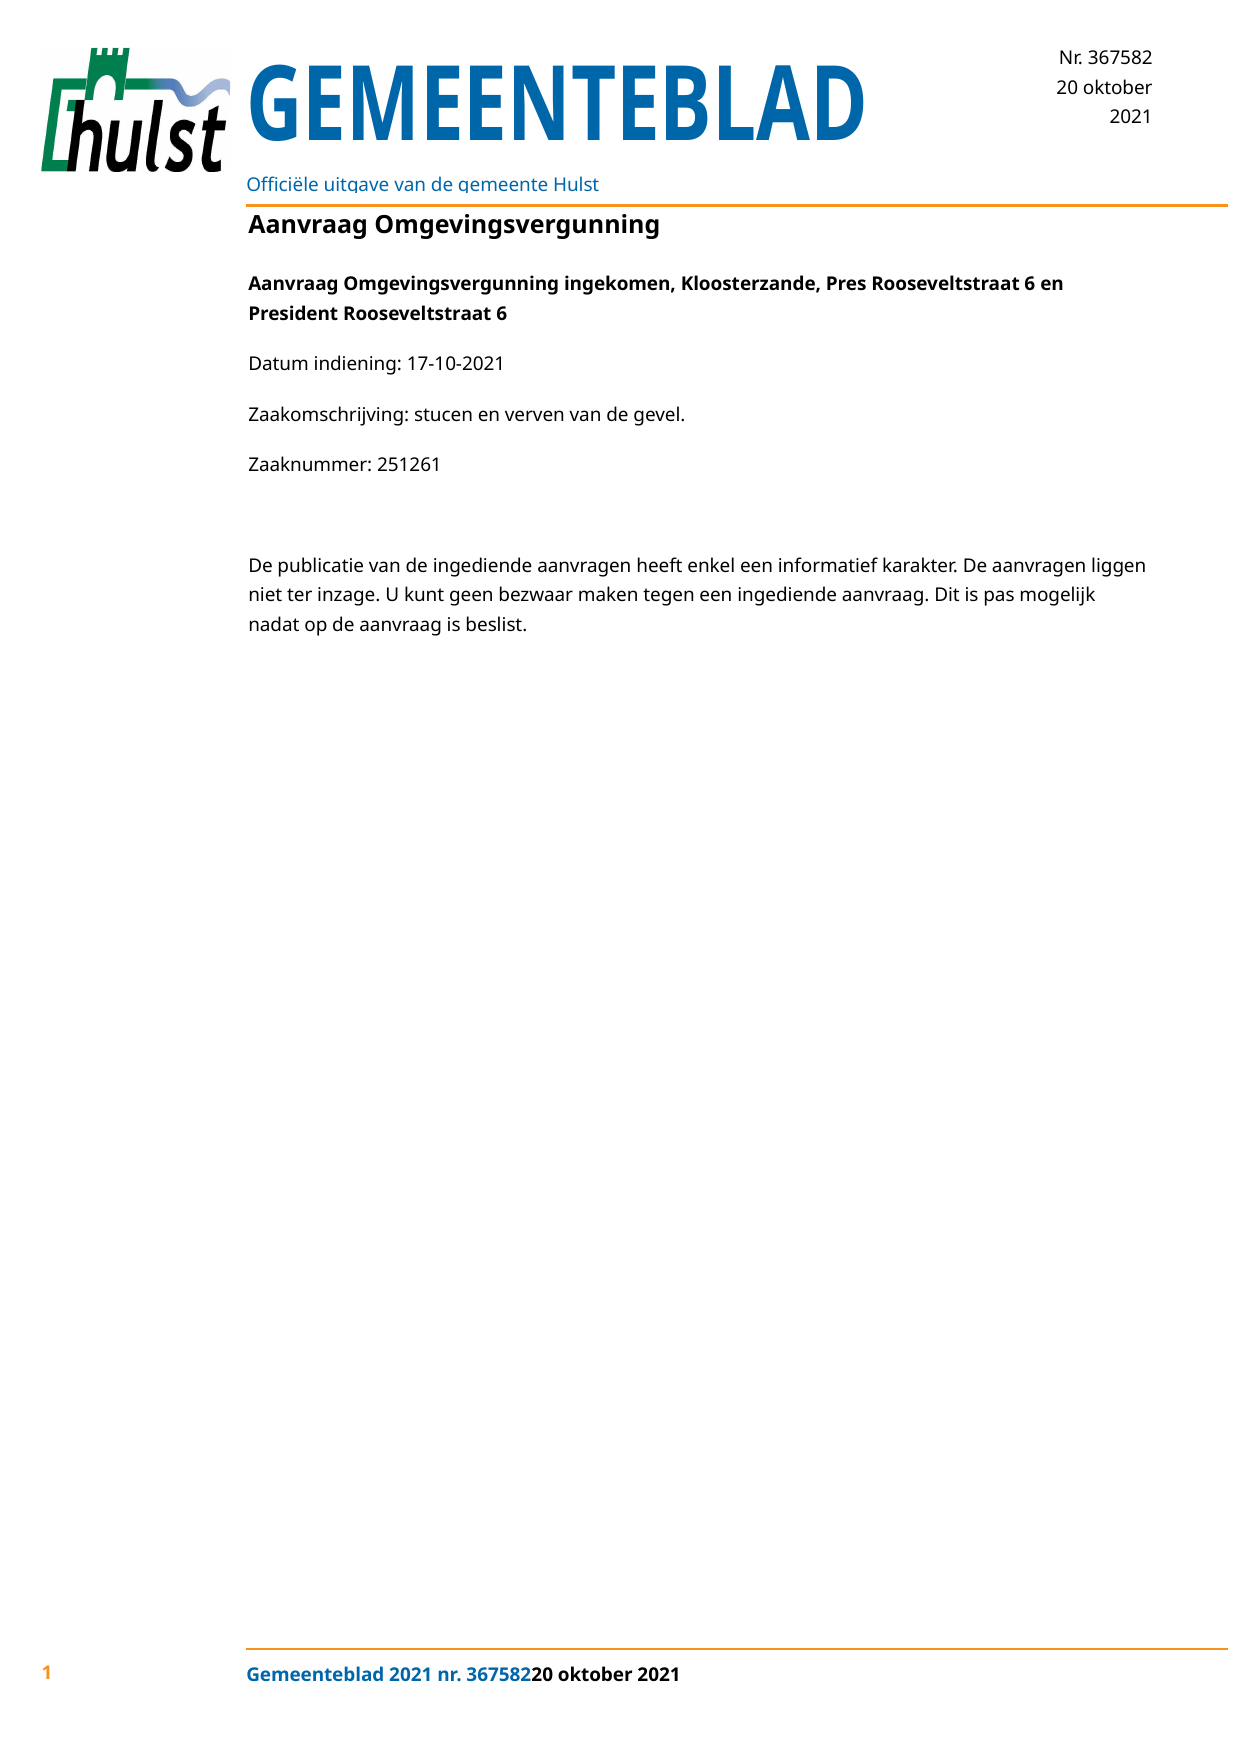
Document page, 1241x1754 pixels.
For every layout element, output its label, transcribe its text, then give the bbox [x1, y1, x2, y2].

picture [41, 47, 231, 172]
text Datum indiening: 17-10-2021 [248, 350, 1152, 376]
text De publicatie van de ingediende aanvragen heeft enkel een informatief karakter. De aanvragen liggen niet ter inzage. U kunt geen bezwaar maken tegen een ingediende aanvraag. Dit is pas mogelijk nadat op de aanvraag is beslist. [248, 552, 1152, 637]
text Aanvraag Omgevingsvergunning [248, 207, 1152, 241]
text Zaakomschrijving: stucen en verven van de gevel. [248, 401, 1152, 426]
text Zaaknummer: 251261 [248, 451, 1152, 477]
text Aanvraag Omgevingsvergunning ingekomen, Kloosterzande, Pres Rooseveltstraat 6 en President Rooseveltstraat 6 [248, 270, 1152, 326]
